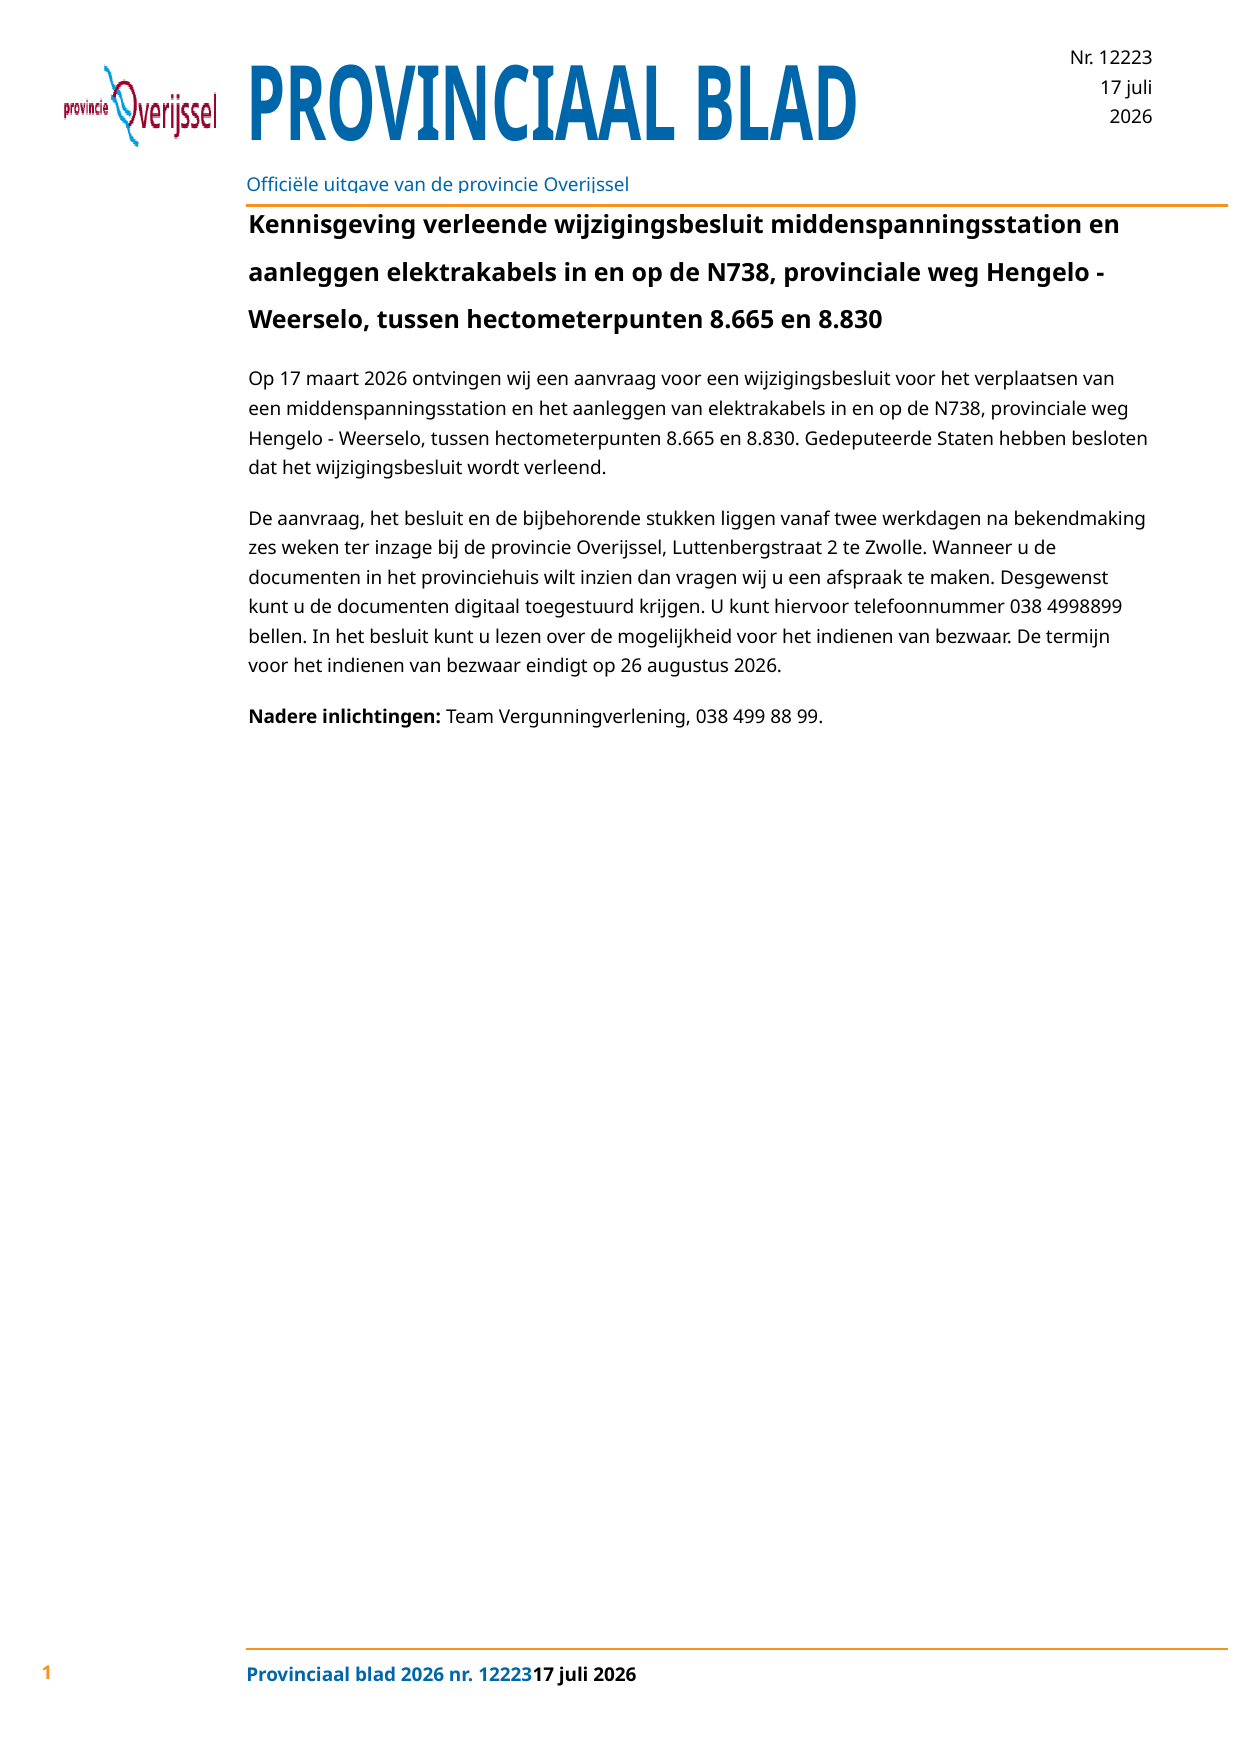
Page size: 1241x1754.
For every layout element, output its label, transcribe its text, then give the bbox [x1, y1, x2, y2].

picture [41, 47, 231, 172]
text Op 17 maart 2026 ontvingen wij een aanvraag voor een wijzigingsbesluit voor het verplaatsen van een middenspanningsstation en het aanleggen van elektrakabels in en op de N738, provinciale weg Hengelo - Weerselo, tussen hectometerpunten 8.665 en 8.830. Gedeputeerde Staten hebben besloten dat het wijzigingsbesluit wordt verleend. [248, 366, 1152, 480]
text Kennisgeving verleende wijzigingsbesluit middenspanningsstation en aanleggen elektrakabels in en op de N738, provinciale weg Hengelo - Weerselo, tussen hectometerpunten 8.665 en 8.830 [248, 207, 1152, 336]
text De aanvraag, het besluit en de bijbehorende stukken liggen vanaf twee werkdagen na bekendmaking zes weken ter inzage bij de provincie Overijssel, Luttenbergstraat 2 te Zwolle. Wanneer u de documenten in het provinciehuis wilt inzien dan vragen wij u een afspraak te maken. Desgewenst kunt u de documenten digitaal toegestuurd krijgen. U kunt hiervoor telefoonnummer 038 4998899 bellen. In het besluit kunt u lezen over de mogelijkheid voor het indienen van bezwaar. De termijn voor het indienen van bezwaar eindigt op 26 augustus 2026. [248, 505, 1152, 678]
text Nadere inlichtingen: Team Vergunningverlening, 038 499 88 99. [248, 703, 1152, 729]
